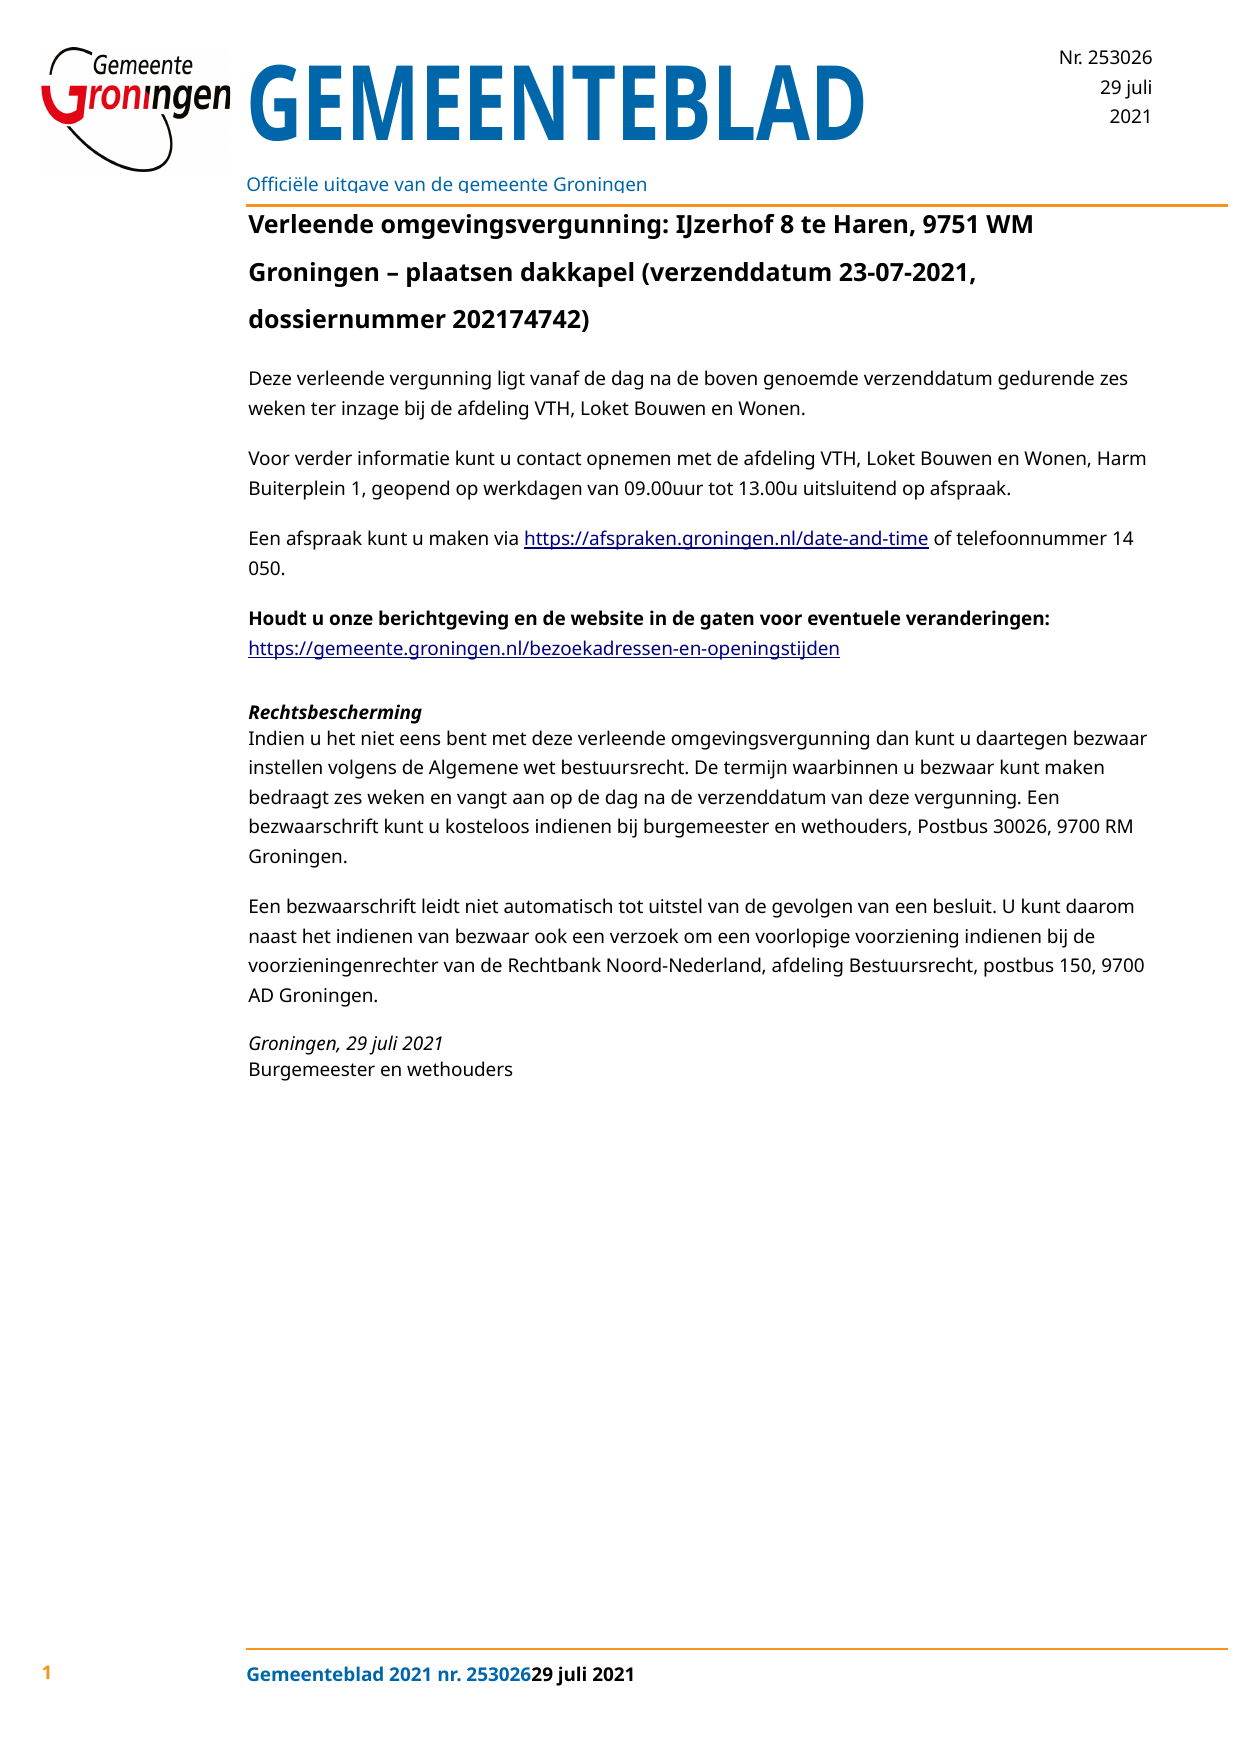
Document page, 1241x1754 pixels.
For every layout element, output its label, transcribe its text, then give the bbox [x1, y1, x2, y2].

text Een afspraak kunt u maken via https://afspraken.groningen.nl/date-and-time of telefoonnummer 14 050. [248, 526, 1152, 581]
text Burgemeester en wethouders [248, 1056, 1152, 1082]
text Voor verder informatie kunt u contact opnemen met de afdeling VTH, Loket Bouwen en Wonen, Harm Buiterplein 1, geopend op werkdagen van 09.00uur tot 13.00u uitsluitend op afspraak. [248, 446, 1152, 501]
picture [41, 47, 231, 172]
text Een bezwaarschrift leidt niet automatisch tot uitstel van de gevolgen van een besluit. U kunt daarom naast het indienen van bezwaar ook een verzoek om een voorlopige voorziening indienen bij de voorzieningenrechter van de Rechtbank Noord-Nederland, afdeling Bestuursrecht, postbus 150, 9700 AD Groningen. [248, 893, 1152, 1008]
text Deze verleende vergunning ligt vanaf de dag na de boven genoemde verzenddatum gedurende zes weken ter inzage bij de afdeling VTH, Loket Bouwen en Wonen. [248, 366, 1152, 421]
text Verleende omgevingsvergunning: IJzerhof 8 te Haren, 9751 WM Groningen – plaatsen dakkapel (verzenddatum 23-07-2021, dossiernummer 202174742) [248, 207, 1152, 336]
text Houdt u onze berichtgeving en de website in de gaten voor eventuele veranderingen: https://gemeente.groningen.nl/bezoekadressen-en-openingstijden [248, 606, 1152, 661]
text Groningen, 29 juli 2021 [248, 1030, 1152, 1056]
text Rechtsbescherming [248, 699, 1152, 725]
text Indien u het niet eens bent met deze verleende omgevingsvergunning dan kunt u daartegen bezwaar instellen volgens de Algemene wet bestuursrecht. De termijn waarbinnen u bezwaar kunt maken bedraagt zes weken en vangt aan op de dag na de verzenddatum van deze vergunning. Een bezwaarschrift kunt u kosteloos indienen bij burgemeester en wethouders, Postbus 30026, 9700 RM Groningen. [248, 725, 1152, 869]
